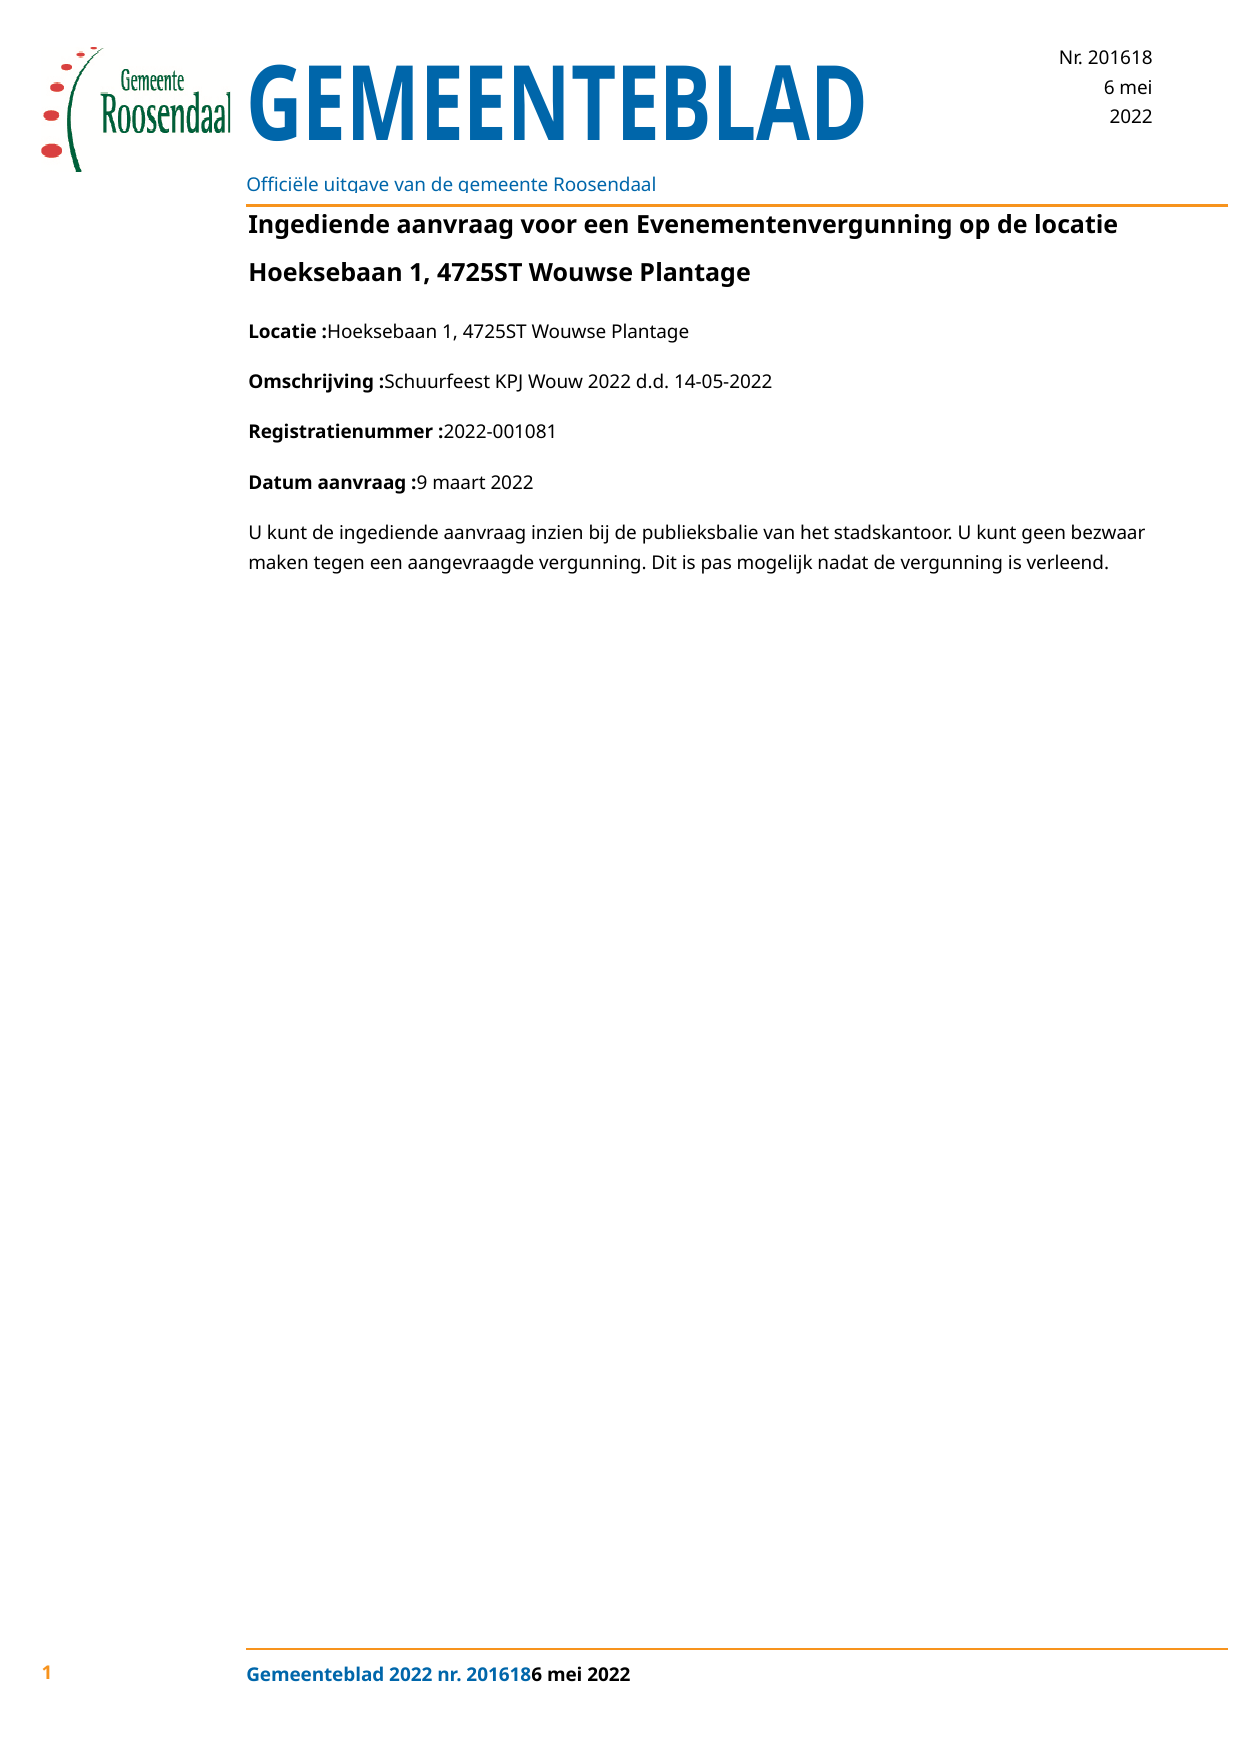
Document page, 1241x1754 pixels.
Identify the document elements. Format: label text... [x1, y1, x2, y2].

text U kunt de ingediende aanvraag inzien bij de publieksbalie van het stadskantoor. U kunt geen bezwaar maken tegen een aangevraagde vergunning. Dit is pas mogelijk nadat de vergunning is verleend. [248, 519, 1152, 575]
text Locatie :Hoeksebaan 1, 4725ST Wouwse Plantage [248, 318, 1152, 344]
picture [41, 47, 231, 172]
text Registratienummer :2022-001081 [248, 419, 1152, 444]
text Omschrijving :Schuurfeest KPJ Wouw 2022 d.d. 14-05-2022 [248, 368, 1152, 394]
text Ingediende aanvraag voor een Evenementenvergunning op de locatie Hoeksebaan 1, 4725ST Wouwse Plantage [248, 207, 1152, 288]
text Datum aanvraag :9 maart 2022 [248, 469, 1152, 495]
